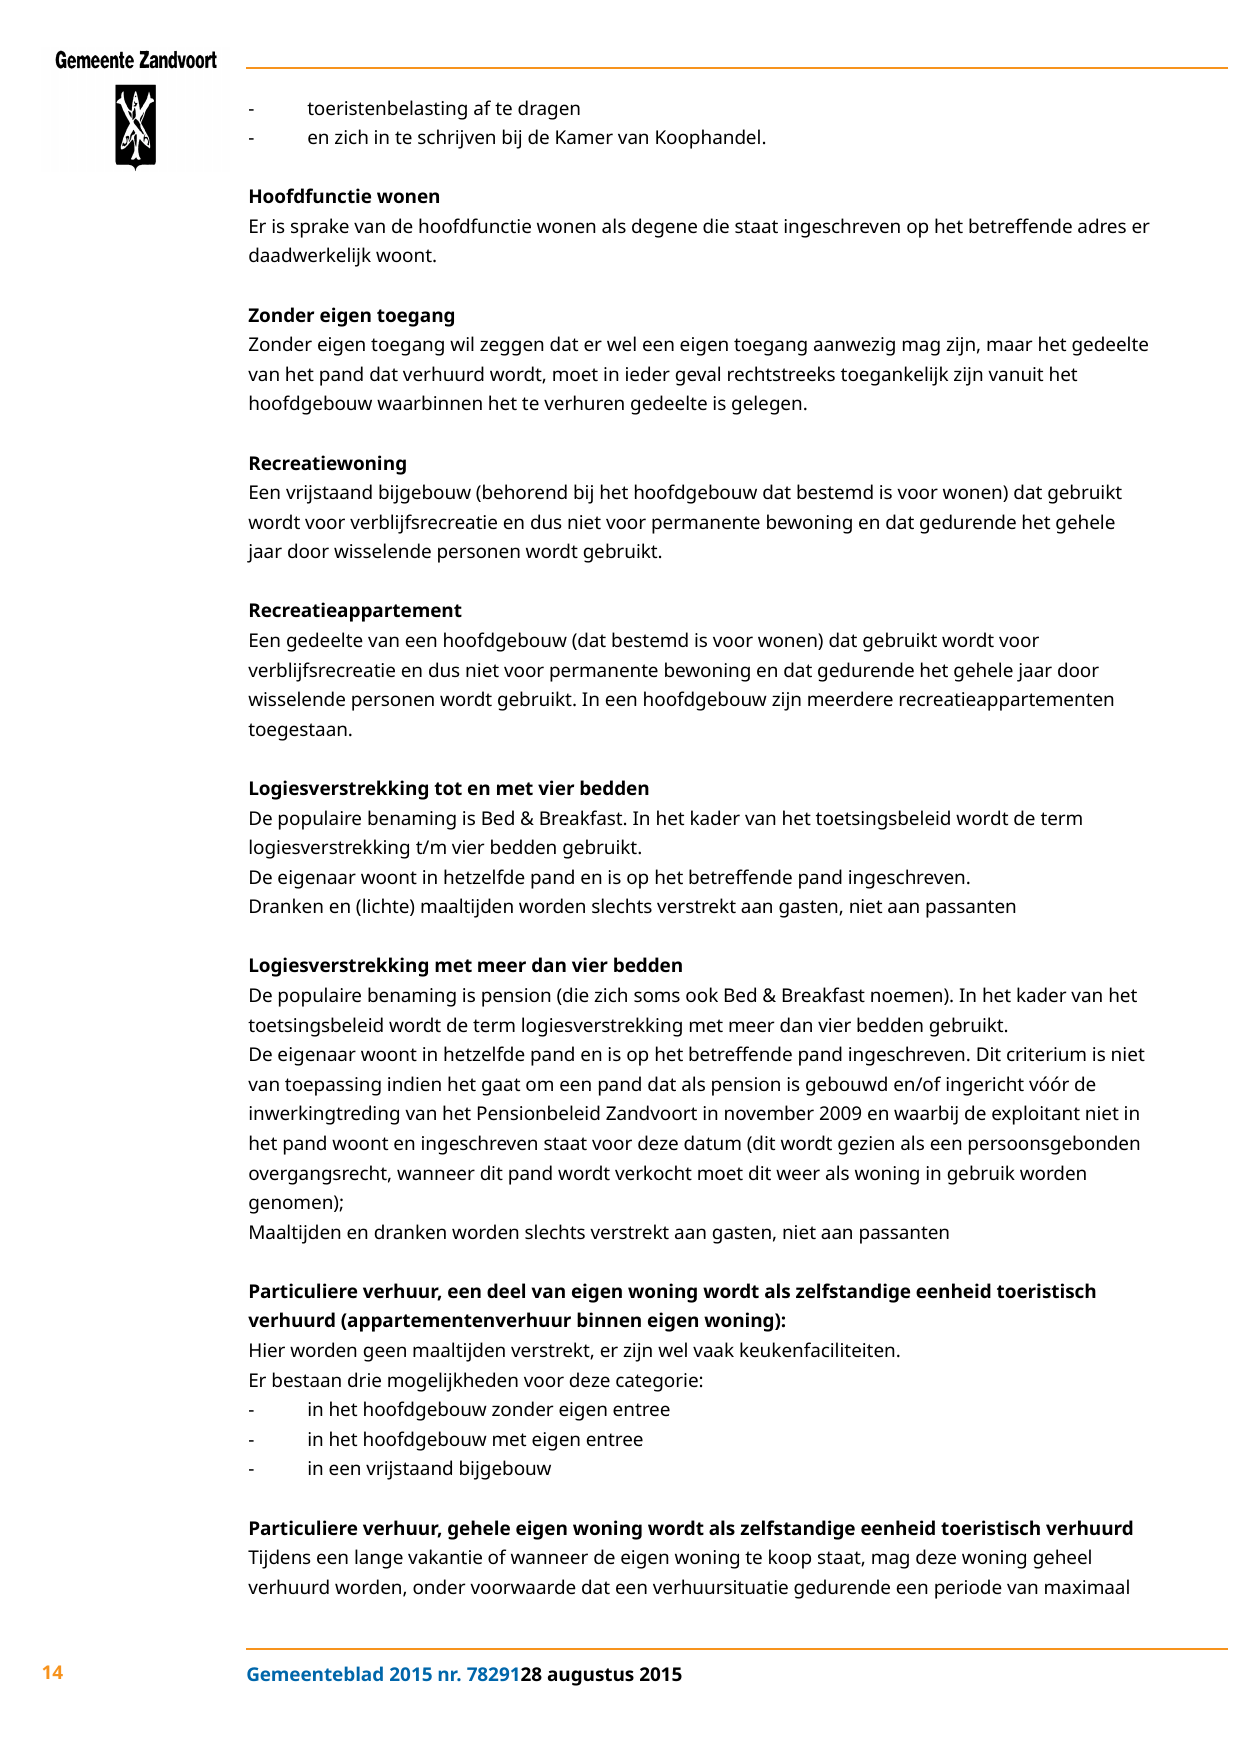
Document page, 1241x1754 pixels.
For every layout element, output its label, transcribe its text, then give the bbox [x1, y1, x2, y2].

text Particuliere verhuur, gehele eigen woning wordt als zelfstandige eenheid toeristisch verhuurd Tijdens een lange vakantie of wanneer de eigen woning te koop staat, mag deze woning geheel verhuurd worden, onder voorwaarde dat een verhuursituatie gedurende een periode van maximaal [248, 1515, 1152, 1600]
text De populaire benaming is Bed & Breakfast. In het kader van het toetsingsbeleid wordt de term logiesver­strekking t/m vier bedden gebruikt. [248, 805, 1152, 860]
text Zonder eigen toegang wil zeggen dat er wel een eigen toegang aanwezig mag zijn, maar het gedeelte van het pand dat verhuurd wordt, moet in ieder geval rechtstreeks toegankelijk zijn vanuit het hoofdgebouw waarbinnen het te verhuren gedeelte is gelegen. [248, 331, 1152, 416]
text Recreatieappartement [248, 598, 1152, 623]
text Een vrijstaand bijgebouw (behorend bij het hoofdgebouw dat bestemd is voor wonen) dat gebruikt wordt voor verblijfsrecreatie en dus niet voor permanente bewoning en dat gedurende het gehele jaar door wis­selende personen wordt gebruikt. [248, 479, 1152, 564]
text Hier worden geen maaltijden verstrekt, er zijn wel vaak keukenfaciliteiten. [248, 1337, 1152, 1363]
text Zonder eigen toegang [248, 302, 1152, 328]
text Er is sprake van de hoofdfunctie wonen als degene die staat ingeschreven op het betreffende adres er daadwerkelijk woont. [248, 213, 1152, 268]
text Maaltijden en dranken worden slechts verstrekt aan gasten, niet aan passanten [248, 1219, 1152, 1245]
text Logiesverstrekking met meer dan vier bedden [248, 953, 1152, 978]
text Een gedeelte van een hoofdgebouw (dat bestemd is voor wonen) dat gebruikt wordt voor verblijfsrecrea­tie en dus niet voor permanente bewoning en dat gedurende het gehele jaar door wisselende personen wordt gebruikt. In een hoofdgebouw zijn meerdere recreatieappartementen toegestaan. [248, 627, 1152, 742]
text Hoofdfunctie wonen [248, 183, 1152, 209]
text De eigenaar woont in hetzelfde pand en is op het betreffende pand ingeschreven. [248, 864, 1152, 890]
text Er bestaan drie mogelijkheden voor deze categorie: [248, 1367, 1152, 1393]
text Recreatiewoning [248, 450, 1152, 476]
list en zich in te schrijven bij de Kamer van Koophandel. [248, 124, 1152, 150]
list toeristenbelasting af te dragen [248, 95, 1152, 121]
text De populaire benaming is pension (die zich soms ook Bed & Breakfast noemen). In het kader van het toetsingsbeleid wordt de term logiesverstrekking met meer dan vier bedden gebruikt. [248, 982, 1152, 1038]
text Dranken en (lichte) maaltijden worden slechts verstrekt aan gasten, niet aan passanten [248, 893, 1152, 919]
picture [41, 47, 231, 172]
list in een vrijstaand bijgebouw [248, 1456, 1152, 1481]
text Particuliere verhuur, een deel van eigen woning wordt als zelfstandige eenheid toeristisch verhuurd (appartementenverhuur binnen eigen woning): [248, 1278, 1152, 1333]
list in het hoofdgebouw met eigen entree [248, 1426, 1152, 1452]
text De eigenaar woont in hetzelfde pand en is op het betreffende pand ingeschreven. Dit criterium is niet van toepassing indien het gaat om een pand dat als pension is gebouwd en/of ingericht vóór de inwerkingtre­ding van het Pensionbeleid Zandvoort in november 2009 en waarbij de exploitant niet in het pand woont en ingeschreven staat voor deze datum (dit wordt gezien als een persoonsgebonden overgangsrecht, wan­neer dit pand wordt verkocht moet dit weer als woning in gebruik worden genomen); [248, 1041, 1152, 1215]
list in het hoofdgebouw zonder eigen entree [248, 1396, 1152, 1422]
text Logiesverstrekking tot en met vier bedden [248, 775, 1152, 801]
